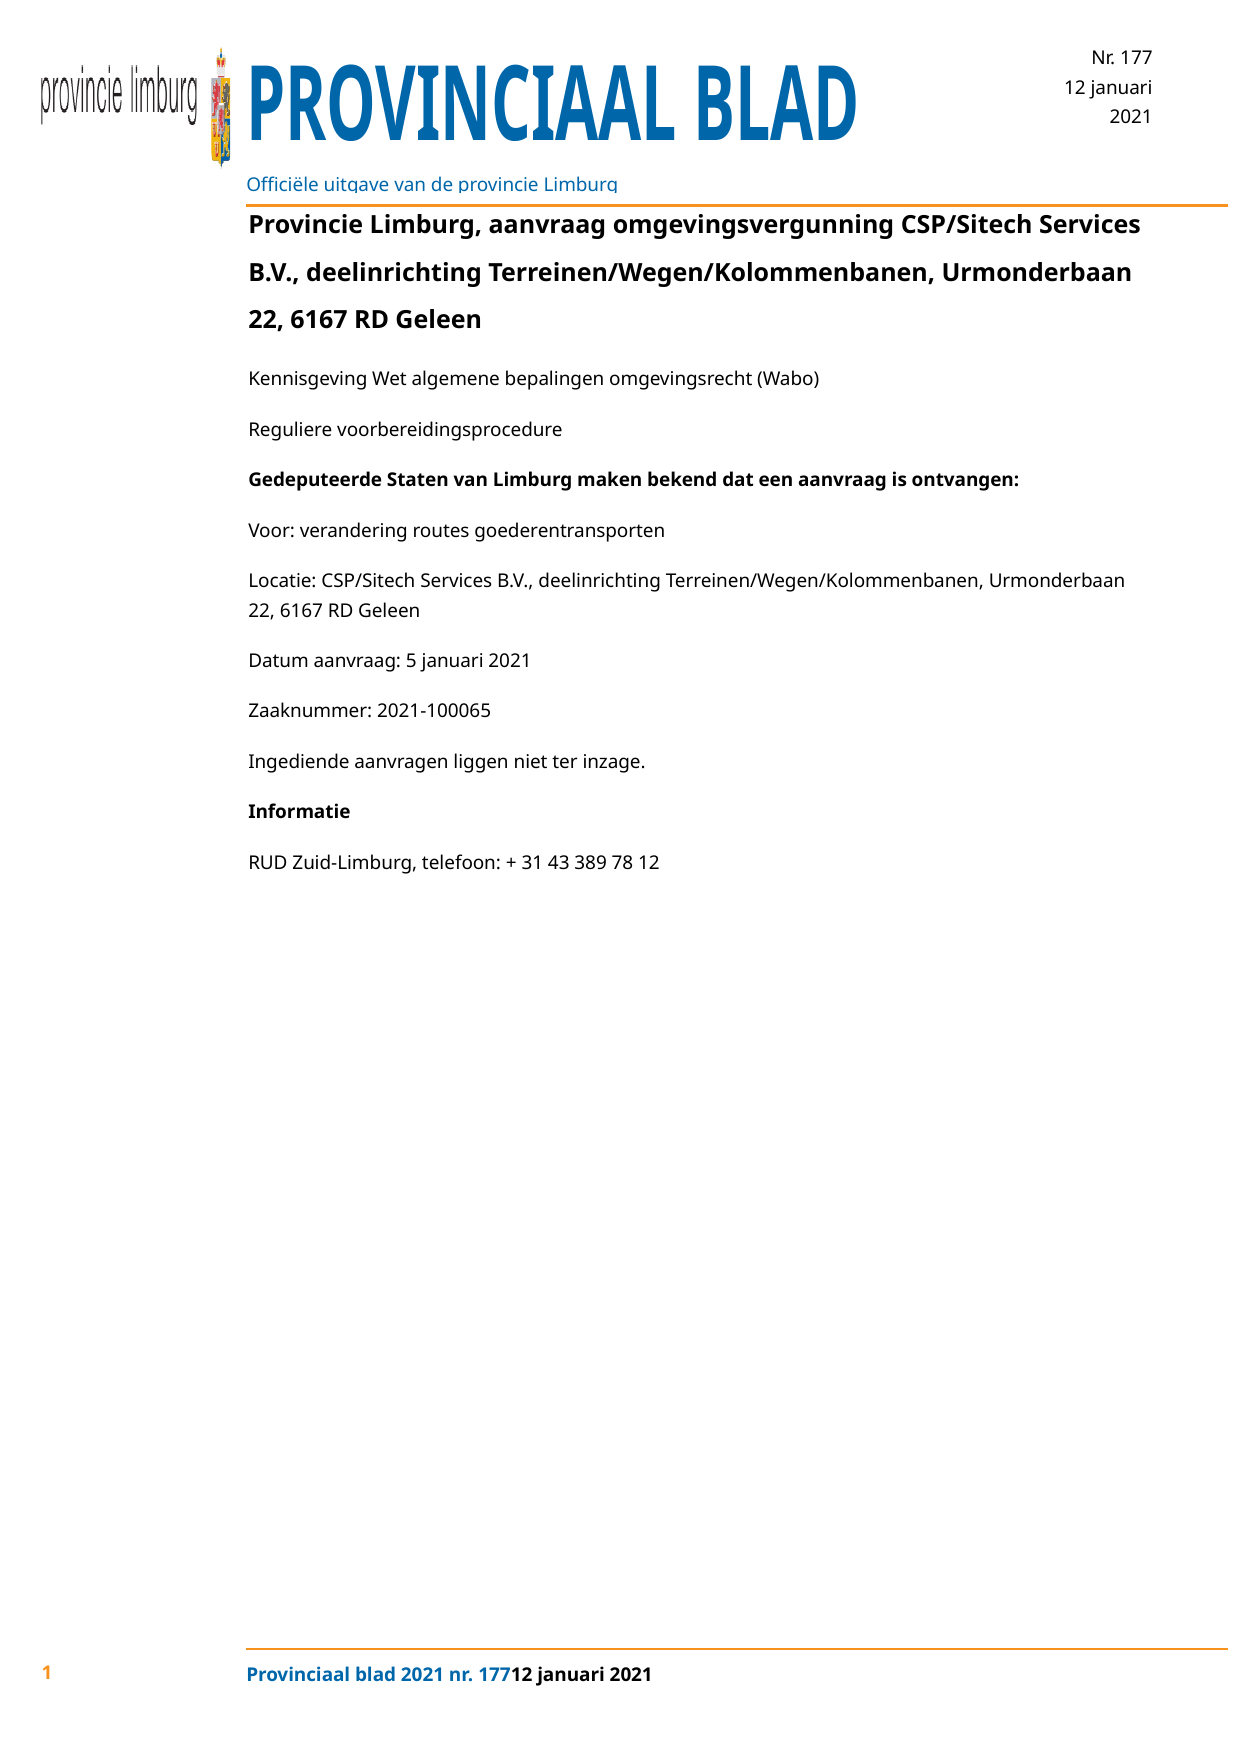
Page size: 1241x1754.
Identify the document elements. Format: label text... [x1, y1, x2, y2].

text Voor: verandering routes goederentransporten [248, 517, 1152, 542]
text Ingediende aanvragen liggen niet ter inzage. [248, 748, 1152, 774]
text Datum aanvraag: 5 januari 2021 [248, 647, 1152, 673]
text Reguliere voorbereidingsprocedure [248, 416, 1152, 442]
text Locatie: CSP/Sitech Services B.V., deelinrichting Terreinen/Wegen/Kolommenbanen, Urmonderbaan 22, 6167 RD Geleen [248, 567, 1152, 622]
text Kennisgeving Wet algemene bepalingen omgevingsrecht (Wabo) [248, 366, 1152, 391]
text Zaaknummer: 2021-100065 [248, 698, 1152, 723]
text RUD Zuid-Limburg, telefoon: + 31 43 389 78 12 [248, 849, 1152, 874]
text Provincie Limburg, aanvraag omgevingsvergunning CSP/Sitech Services B.V., deelinrichting Terreinen/Wegen/Kolommenbanen, Urmonderbaan 22, 6167 RD Geleen [248, 207, 1152, 336]
text Informatie [248, 798, 1152, 824]
text Gedeputeerde Staten van Limburg maken bekend dat een aanvraag is ontvangen: [248, 466, 1152, 492]
picture [41, 47, 231, 172]
